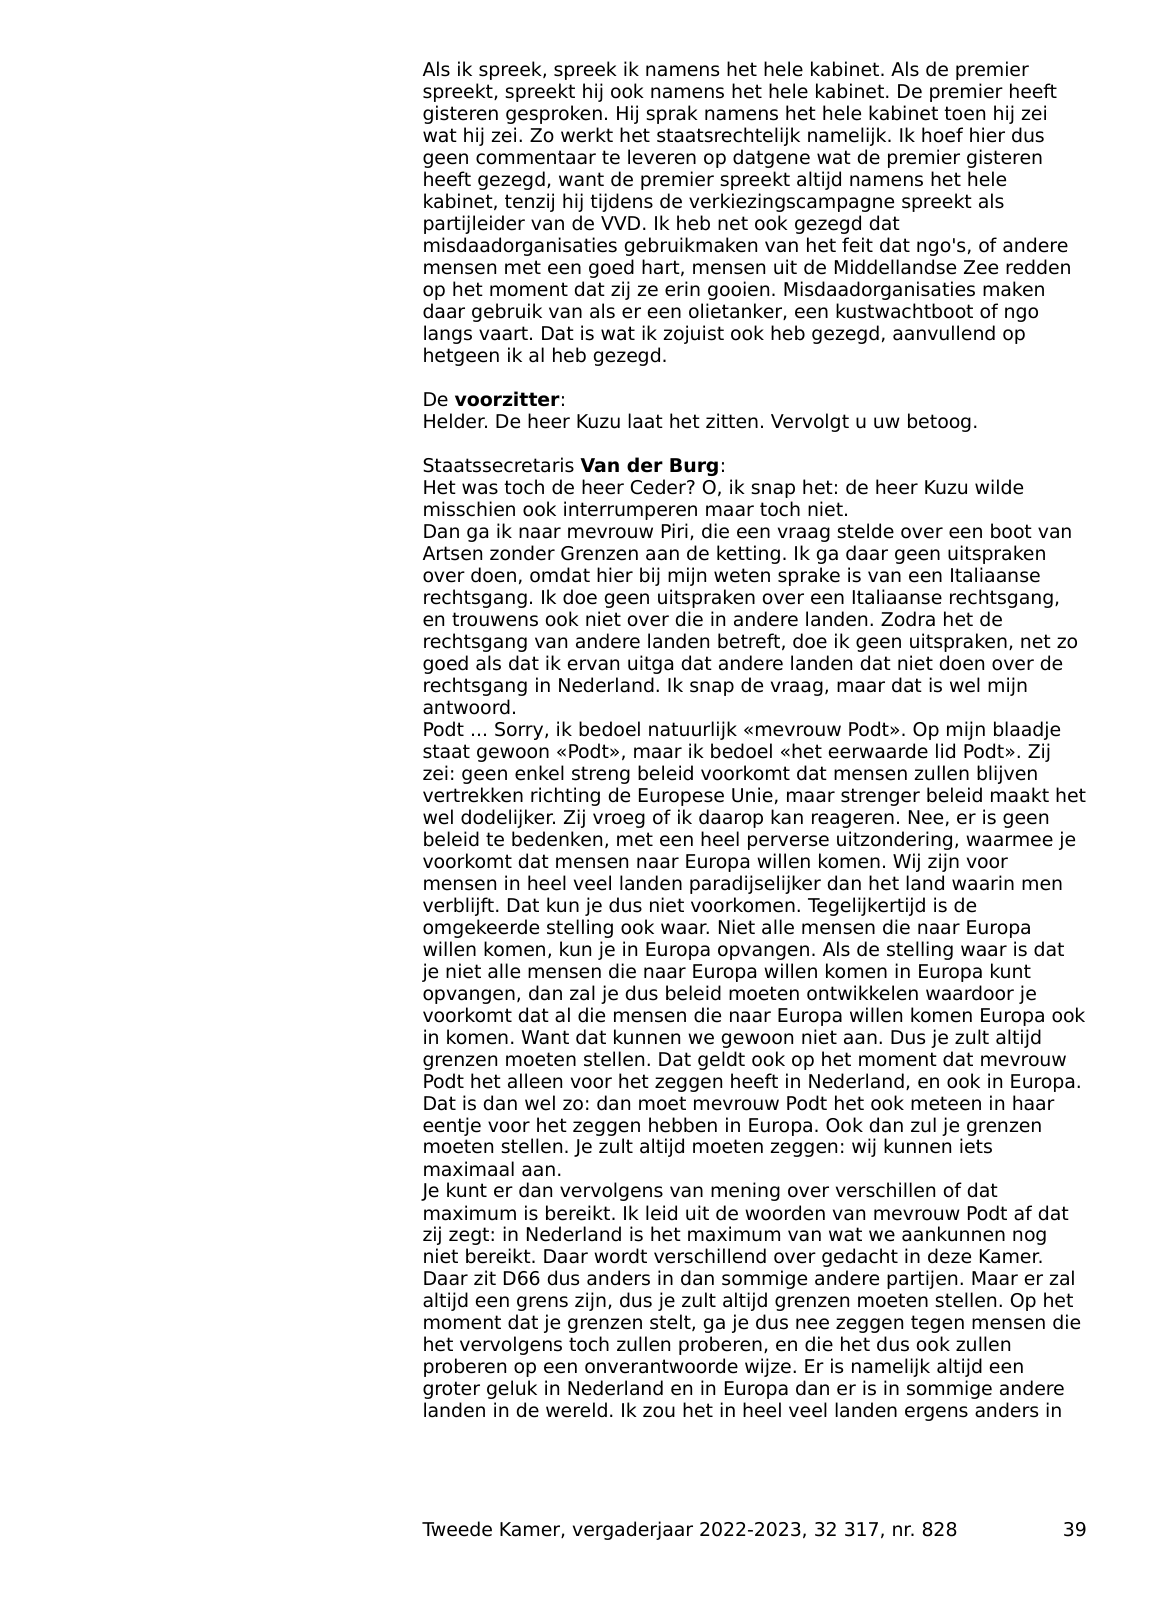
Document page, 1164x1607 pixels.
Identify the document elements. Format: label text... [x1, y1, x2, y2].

text Helder. De heer Kuzu laat het zitten. Vervolgt u uw betoog. [422, 411, 1087, 433]
text Je kunt er dan vervolgens van mening over verschillen of dat maximum is bereikt. Ik leid uit de woorden van mevrouw Podt af dat zij zegt: in Nederland is het maximum van wat we aankunnen nog niet bereikt. Daar wordt verschillend over gedacht in deze Kamer. Daar zit D66 dus anders in dan sommige andere partijen. Maar er zal altijd een grens zijn, dus je zult altijd grenzen moeten stellen. Op het moment dat je grenzen stelt, ga je dus nee zeggen tegen mensen die het vervolgens toch zullen proberen, en die het dus ook zullen proberen op een onverantwoorde wijze. Er is namelijk altijd een groter geluk in Nederland en in Europa dan er is in sommige andere landen in de wereld. Ik zou het in heel veel landen ergens anders in [422, 1180, 1087, 1422]
text Als ik spreek, spreek ik namens het hele kabinet. Als de premier spreekt, spreekt hij ook namens het hele kabinet. De premier heeft gisteren gesproken. Hij sprak namens het hele kabinet toen hij zei wat hij zei. Zo werkt het staatsrechtelijk namelijk. Ik hoef hier dus geen commentaar te leveren op datgene wat de premier gisteren heeft gezegd, want de premier spreekt altijd namens het hele kabinet, tenzij hij tijdens de verkiezingscampagne spreekt als partijleider van de VVD. Ik heb net ook gezegd dat misdaadorganisaties gebruikmaken van het feit dat ngo's, of andere mensen met een goed hart, mensen uit de Middellandse Zee redden op het moment dat zij ze erin gooien. Misdaadorganisaties maken daar gebruik van als er een olietanker, een kustwachtboot of ngo langs vaart. Dat is wat ik zojuist ook heb gezegd, aanvullend op hetgeen ik al heb gezegd. [422, 59, 1087, 367]
text Podt ... Sorry, ik bedoel natuurlijk «mevrouw Podt». Op mijn blaadje staat gewoon «Podt», maar ik bedoel «het eerwaarde lid Podt». Zij zei: geen enkel streng beleid voorkomt dat mensen zullen blijven vertrekken richting de Europese Unie, maar strenger beleid maakt het wel dodelijker. Zij vroeg of ik daarop kan reageren. Nee, er is geen beleid te bedenken, met een heel perverse uitzondering, waarmee je voorkomt dat mensen naar Europa willen komen. Wij zijn voor mensen in heel veel landen paradijselijker dan het land waarin men verblijft. Dat kun je dus niet voorkomen. Tegelijkertijd is de omgekeerde stelling ook waar. Niet alle mensen die naar Europa willen komen, kun je in Europa opvangen. Als de stelling waar is dat je niet alle mensen die naar Europa willen komen in Europa kunt opvangen, dan zal je dus beleid moeten ontwikkelen waardoor je voorkomt dat al die mensen die naar Europa willen komen Europa ook in komen. Want dat kunnen we gewoon niet aan. Dus je zult altijd grenzen moeten stellen. Dat geldt ook op het moment dat mevrouw Podt het alleen voor het zeggen heeft in Nederland, en ook in Europa. Dat is dan wel zo: dan moet mevrouw Podt het ook meteen in haar eentje voor het zeggen hebben in Europa. Ook dan zul je grenzen moeten stellen. Je zult altijd moeten zeggen: wij kunnen iets maximaal aan. [422, 719, 1087, 1180]
text Dan ga ik naar mevrouw Piri, die een vraag stelde over een boot van Artsen zonder Grenzen aan de ketting. Ik ga daar geen uitspraken over doen, omdat hier bij mijn weten sprake is van een Italiaanse rechtsgang. Ik doe geen uitspraken over een Italiaanse rechtsgang, en trouwens ook niet over die in andere landen. Zodra het de rechtsgang van andere landen betreft, doe ik geen uitspraken, net zo goed als dat ik ervan uitga dat andere landen dat niet doen over de rechtsgang in Nederland. Ik snap de vraag, maar dat is wel mijn antwoord. [422, 521, 1087, 719]
text Staatssecretaris Van der Burg: [422, 455, 1087, 477]
text Het was toch de heer Ceder? O, ik snap het: de heer Kuzu wilde misschien ook interrumperen maar toch niet. [422, 477, 1087, 521]
text De voorzitter: [422, 389, 1087, 411]
